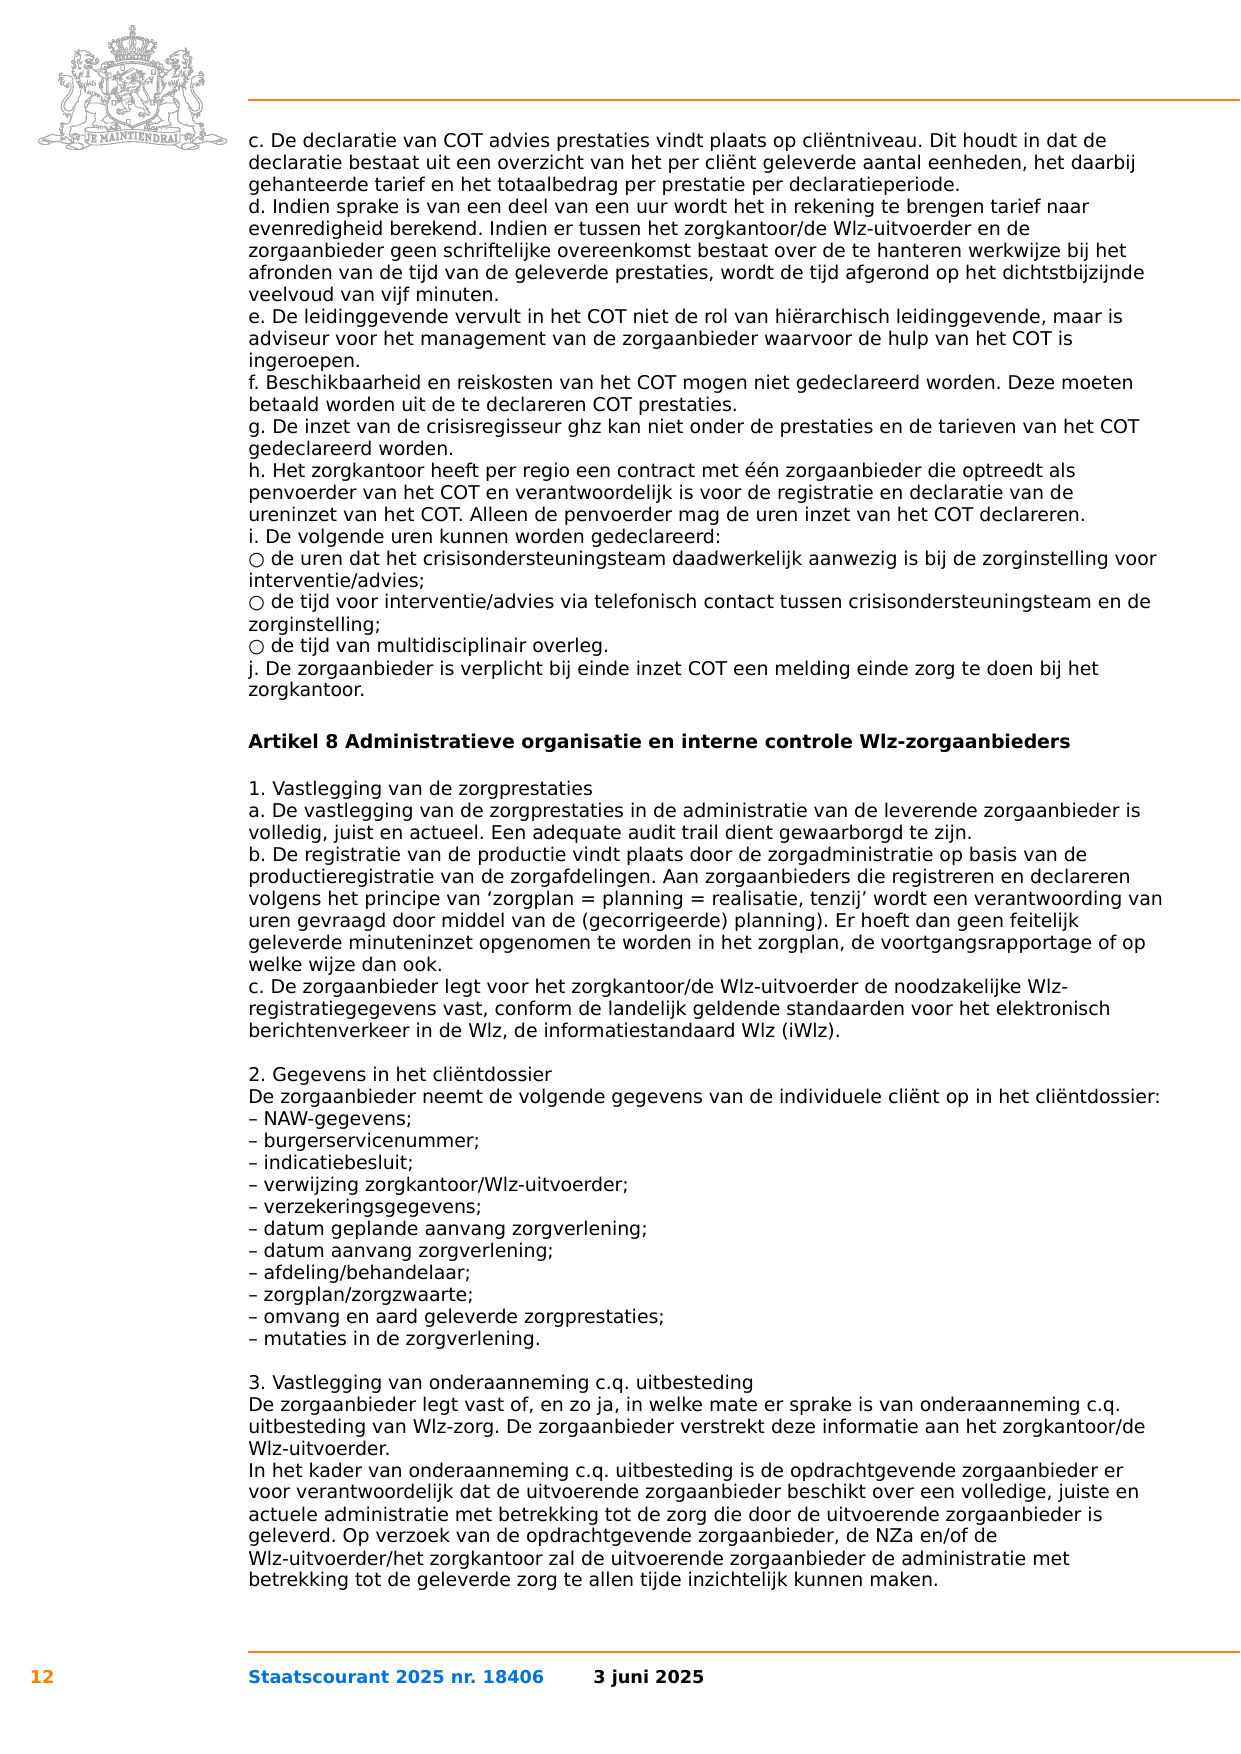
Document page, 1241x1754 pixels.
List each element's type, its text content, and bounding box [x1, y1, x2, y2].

text – verwijzing zorgkantoor/Wlz-uitvoerder; [248, 1174, 1163, 1196]
text – NAW-gegevens; [248, 1108, 1163, 1130]
text d. Indien sprake is van een deel van een uur wordt het in rekening te brengen tarief naar evenredigheid berekend. Indien er tussen het zorgkantoor/de Wlz-uitvoerder en de zorgaanbieder geen schriftelijke overeenkomst bestaat over de te hanteren werkwijze bij het afronden van de tijd van de geleverde prestaties, wordt de tijd afgerond op het dichtstbijzijnde veelvoud van vijf minuten. [248, 196, 1163, 306]
text ○ de tijd voor interventie/advies via telefonisch contact tussen crisisondersteuningsteam en de zorginstelling; [248, 591, 1163, 635]
text 3. Vastlegging van onderaanneming c.q. uitbesteding [248, 1372, 1163, 1393]
text – indicatiebesluit; [248, 1152, 1163, 1174]
subtitle Artikel 8 Administratieve organisatie en interne controle Wlz-zorgaanbieders [248, 731, 1163, 753]
text – afdeling/behandelaar; [248, 1262, 1163, 1284]
text e. De leidinggevende vervult in het COT niet de rol van hiërarchisch leidinggevende, maar is adviseur voor het management van de zorgaanbieder waarvoor de hulp van het COT is ingeroepen. [248, 306, 1163, 372]
text g. De inzet van de crisisregisseur ghz kan niet onder de prestaties en de tarieven van het COT gedeclareerd worden. [248, 416, 1163, 459]
text f. Beschikbaarheid en reiskosten van het COT mogen niet gedeclareerd worden. Deze moeten betaald worden uit de te declareren COT prestaties. [248, 372, 1163, 416]
text In het kader van onderaanneming c.q. uitbesteding is de opdrachtgevende zorgaanbieder er voor verantwoordelijk dat de uitvoerende zorgaanbieder beschikt over een volledige, juiste en actuele administratie met betrekking tot de zorg die door de uitvoerende zorgaanbieder is geleverd. Op verzoek van de opdrachtgevende zorgaanbieder, de NZa en/of de Wlz-uitvoerder/het zorgkantoor zal de uitvoerende zorgaanbieder de administratie met betrekking tot de geleverde zorg te allen tijde inzichtelijk kunnen maken. [248, 1459, 1163, 1591]
text – mutaties in de zorgverlening. [248, 1328, 1163, 1350]
text – datum geplande aanvang zorgverlening; [248, 1218, 1163, 1240]
text ○ de uren dat het crisisondersteuningsteam daadwerkelijk aanwezig is bij de zorginstelling voor interventie/advies; [248, 547, 1163, 591]
text – burgerservicenummer; [248, 1130, 1163, 1152]
text De zorgaanbieder neemt de volgende gegevens van de individuele cliënt op in het cliëntdossier: [248, 1086, 1163, 1108]
text j. De zorgaanbieder is verplicht bij einde inzet COT een melding einde zorg te doen bij het zorgkantoor. [248, 657, 1163, 701]
text b. De registratie van de productie vindt plaats door de zorgadministratie op basis van de productieregistratie van de zorgafdelingen. Aan zorgaanbieders die registreren en declareren volgens het principe van ‘zorgplan = planning = realisatie, tenzij’ wordt een verantwoording van uren gevraagd door middel van de (gecorrigeerde) planning). Er hoeft dan geen feitelijk geleverde minuteninzet opgenomen te worden in het zorgplan, de voortgangsrapportage of op welke wijze dan ook. [248, 844, 1163, 976]
text – datum aanvang zorgverlening; [248, 1240, 1163, 1262]
text c. De declaratie van COT advies prestaties vindt plaats op cliëntniveau. Dit houdt in dat de declaratie bestaat uit een overzicht van het per cliënt geleverde aantal eenheden, het daarbij gehanteerde tarief en het totaalbedrag per prestatie per declaratieperiode. [248, 130, 1163, 196]
text h. Het zorgkantoor heeft per regio een contract met één zorgaanbieder die optreedt als penvoerder van het COT en verantwoordelijk is voor de registratie en declaratie van de ureninzet van het COT. Alleen de penvoerder mag de uren inzet van het COT declareren. [248, 459, 1163, 526]
text 2. Gegevens in het cliëntdossier [248, 1064, 1163, 1086]
text i. De volgende uren kunnen worden gedeclareerd: [248, 526, 1163, 547]
text c. De zorgaanbieder legt voor het zorgkantoor/de Wlz-uitvoerder de noodzakelijke Wlz-registratiegegevens vast, conform de landelijk geldende standaarden voor het elektronisch berichtenverkeer in de Wlz, de informatiestandaard Wlz (iWlz). [248, 976, 1163, 1042]
text ○ de tijd van multidisciplinair overleg. [248, 635, 1163, 657]
text De zorgaanbieder legt vast of, en zo ja, in welke mate er sprake is van onderaanneming c.q. uitbesteding van Wlz-zorg. De zorgaanbieder verstrekt deze informatie aan het zorgkantoor/de Wlz-uitvoerder. [248, 1393, 1163, 1459]
text – verzekeringsgegevens; [248, 1196, 1163, 1218]
picture [38, 25, 227, 150]
text – zorgplan/zorgzwaarte; [248, 1284, 1163, 1306]
text a. De vastlegging van de zorgprestaties in de administratie van de leverende zorgaanbieder is volledig, juist en actueel. Een adequate audit trail dient gewaarborgd te zijn. [248, 800, 1163, 844]
text 1. Vastlegging van de zorgprestaties [248, 778, 1163, 800]
text – omvang en aard geleverde zorgprestaties; [248, 1306, 1163, 1328]
